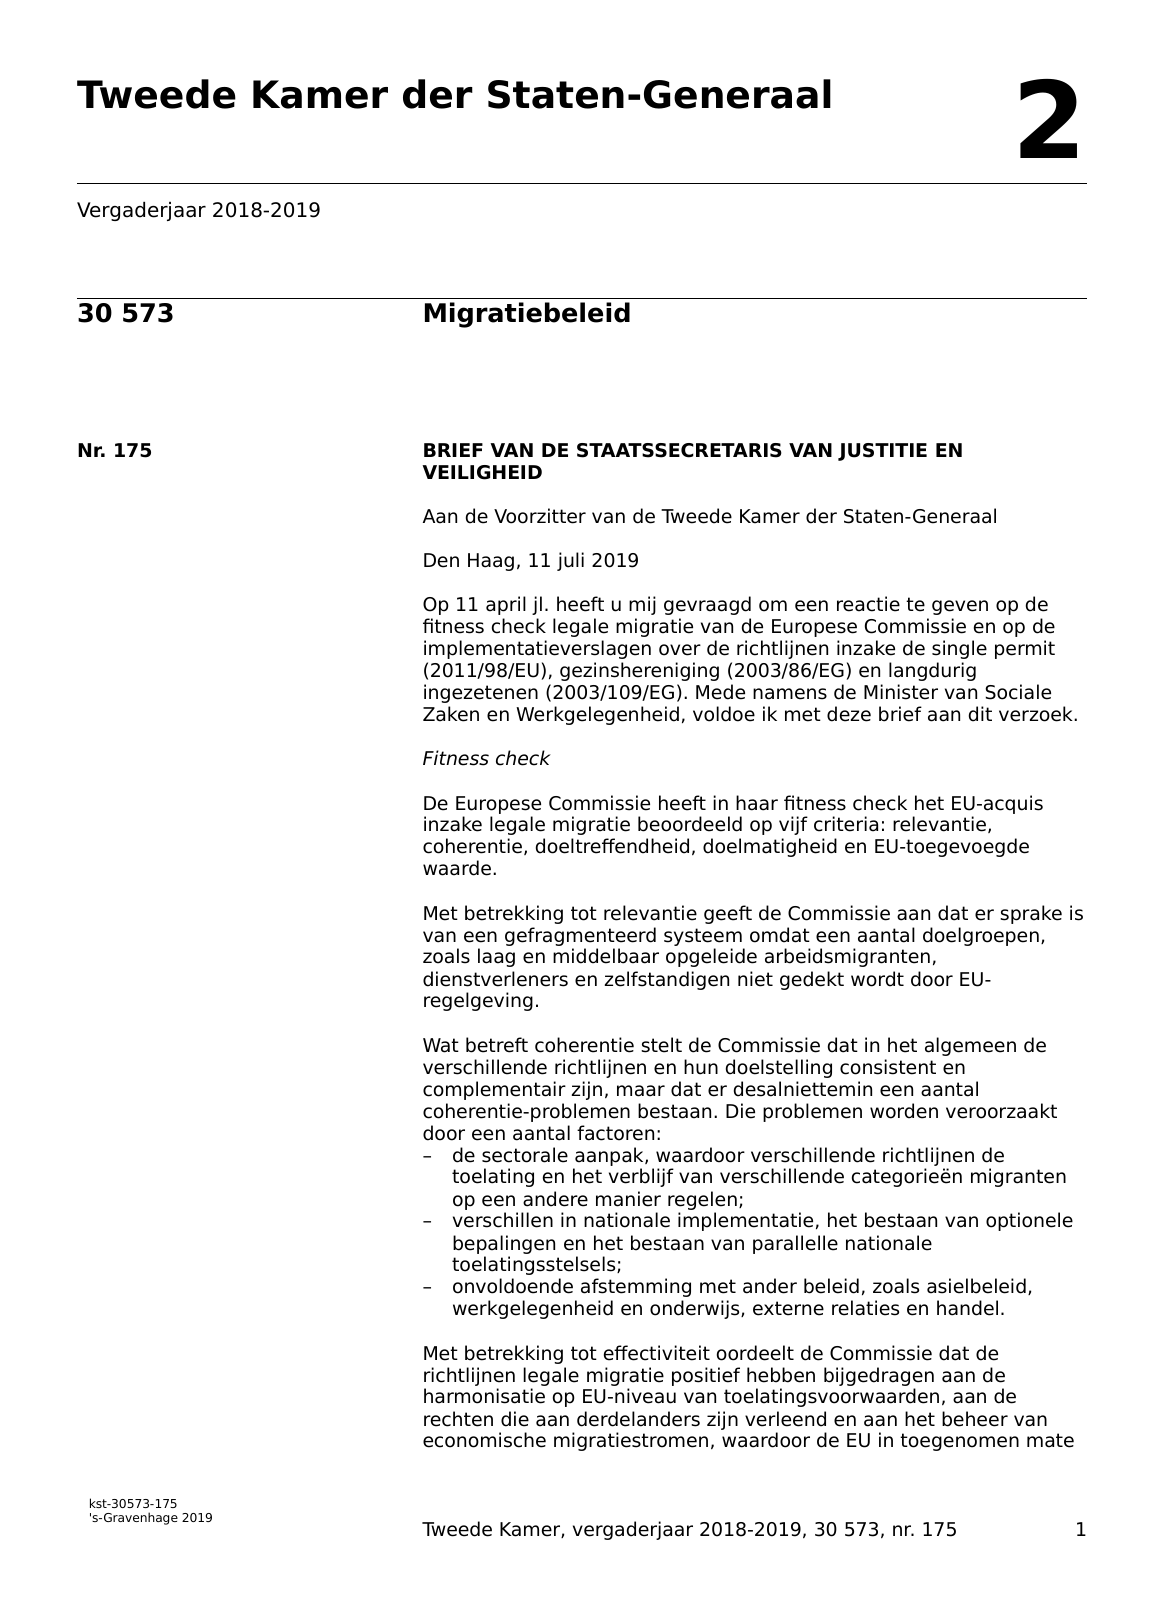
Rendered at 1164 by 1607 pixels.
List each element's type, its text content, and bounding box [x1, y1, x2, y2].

text De Europese Commissie heeft in haar fitness check het EU-acquis inzake legale migratie beoordeeld op vijf criteria: relevantie, coherentie, doeltreffendheid, doelmatigheid en EU-toegevoegde waarde. [422, 792, 1087, 880]
text 's-Gravenhage 2019 [88, 1511, 323, 1525]
text Wat betreft coherentie stelt de Commissie dat in het algemeen de verschillende richtlijnen en hun doelstelling consistent en complementair zijn, maar dat er desalniettemin een aantal coherentie-problemen bestaan. Die problemen worden veroorzaakt door een aantal factoren: [422, 1034, 1087, 1144]
table_header Tweede Kamer der Staten-Generaal [77, 59, 886, 183]
text Den Haag, 11 juli 2019 [422, 550, 1087, 572]
text kst-30573-175 [88, 1497, 323, 1511]
text – verschillen in nationale implementatie, het bestaan van optionele bepalingen en het bestaan van parallelle nationale toelatingsstelsels; [422, 1210, 1087, 1276]
text Aan de Voorzitter van de Tweede Kamer der Staten-Generaal [422, 506, 1087, 528]
subtitle Nr. 175 BRIEF VAN DE STAATSSECRETARIS VAN JUSTITIE EN VEILIGHEID [77, 440, 1087, 484]
text Op 11 april jl. heeft u mij gevraagd om een reactie te geven op de fitness check legale migratie van de Europese Commissie en op de implementatieverslagen over de richtlijnen inzake de single permit (2011/98/EU), gezinshereniging (2003/86/EG) en langdurig ingezetenen (2003/109/EG). Mede namens de Minister van Sociale Zaken en Werkgelegenheid, voldoe ik met deze brief aan dit verzoek. [422, 594, 1087, 726]
table_header 2 [886, 59, 1087, 183]
text – de sectorale aanpak, waardoor verschillende richtlijnen de toelating en het verblijf van verschillende categorieën migranten op een andere manier regelen; [422, 1144, 1087, 1210]
text – onvoldoende afstemming met ander beleid, zoals asielbeleid, werkgelegenheid en onderwijs, externe relaties en handel. [422, 1276, 1087, 1320]
table_cell Vergaderjaar 2018-2019 [77, 184, 1087, 298]
subtitle 30 573 Migratiebeleid [77, 299, 1087, 329]
text Met betrekking tot effectiviteit oordeelt de Commissie dat de richtlijnen legale migratie positief hebben bijgedragen aan de harmonisatie op EU-niveau van toelatingsvoorwaarden, aan de rechten die aan derdelanders zijn verleend en aan het beheer van economische migratiestromen, waardoor de EU in toegenomen mate [422, 1342, 1087, 1452]
text Met betrekking tot relevantie geeft de Commissie aan dat er sprake is van een gefragmenteerd systeem omdat een aantal doelgroepen, zoals laag en middelbaar opgeleide arbeidsmigranten, dienstverleners en zelfstandigen niet gedekt wordt door EU-regelgeving. [422, 902, 1087, 1012]
subtitle Fitness check [422, 748, 1087, 770]
